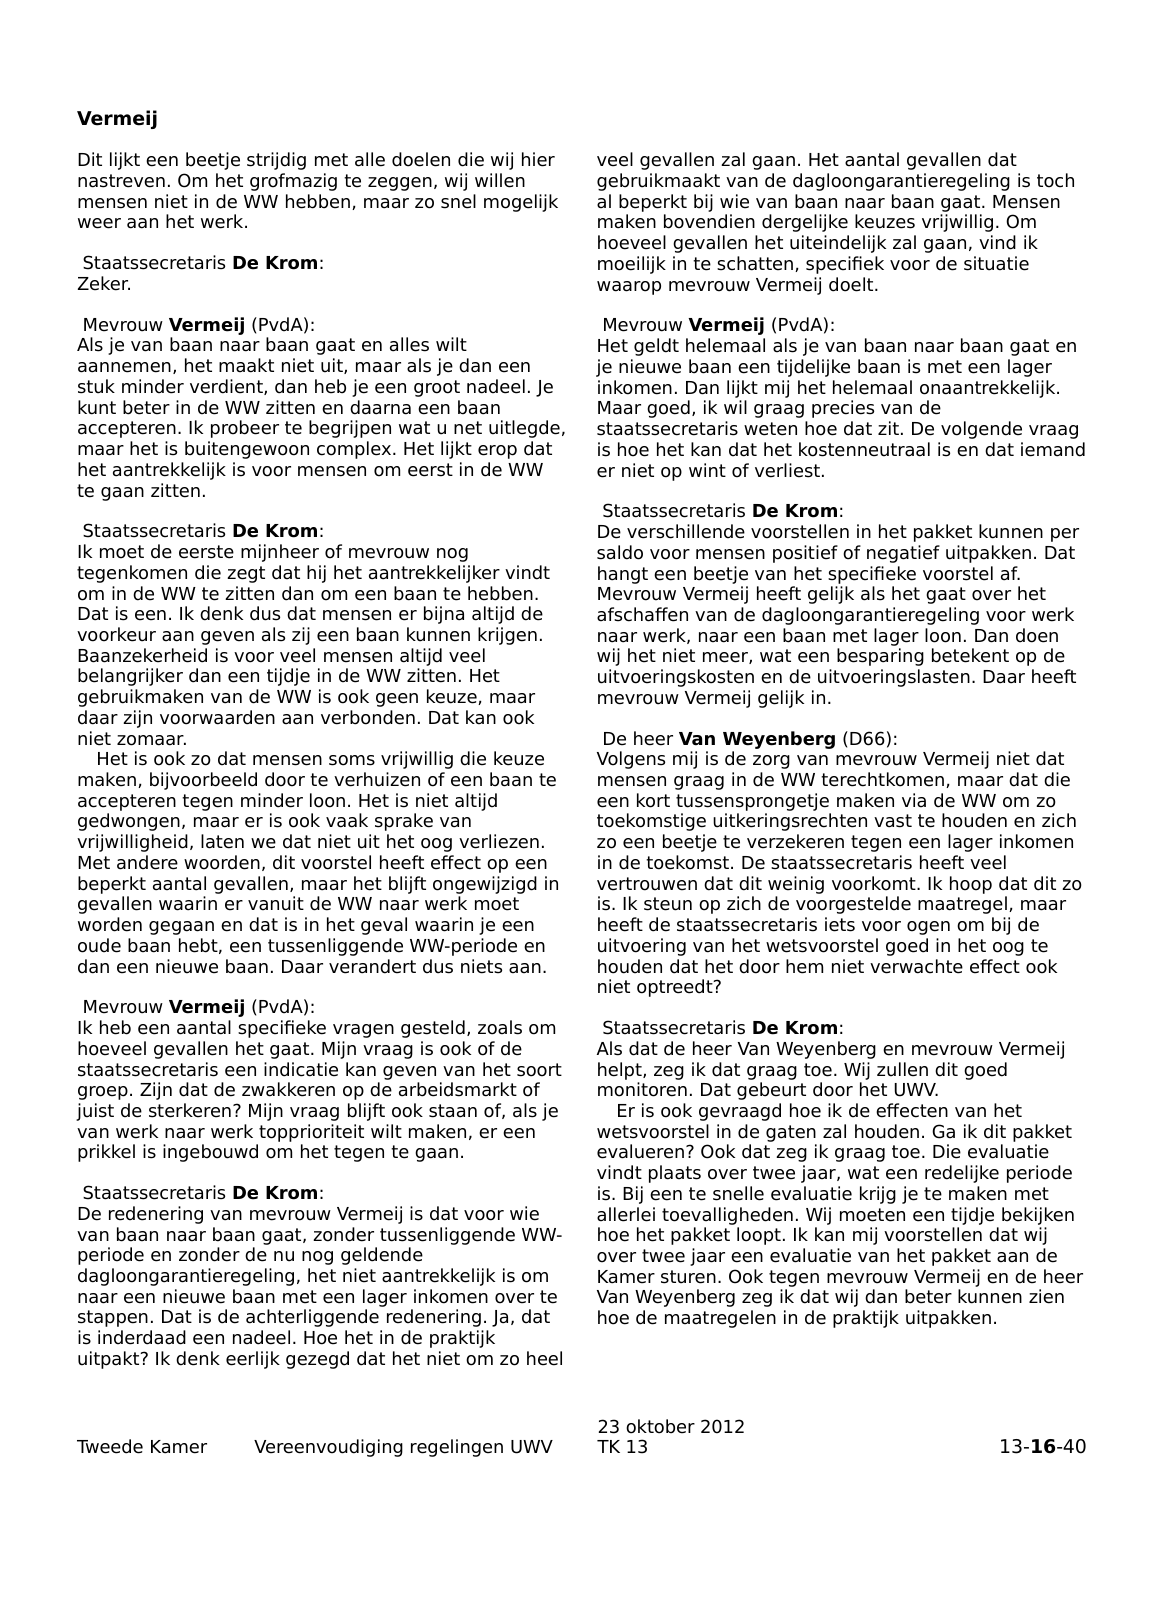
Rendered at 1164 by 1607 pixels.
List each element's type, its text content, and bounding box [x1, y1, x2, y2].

text Staatssecretaris De Krom: [77, 1183, 567, 1204]
text Als je van baan naar baan gaat en alles wilt aannemen, het maakt niet uit, maar als je dan een stuk minder verdient, dan heb je een groot nadeel. Je kunt beter in de WW zitten en daarna een baan accepteren. Ik probeer te begrijpen wat u net uitlegde, maar het is buitengewoon complex. Het lijkt erop dat het aantrekkelijk is voor mensen om eerst in de WW te gaan zitten. [77, 335, 567, 501]
text De verschillende voorstellen in het pakket kunnen per saldo voor mensen positief of negatief uitpakken. Dat hangt een beetje van het specifieke voorstel af. Mevrouw Vermeij heeft gelijk als het gaat over het afschaffen van de dagloongarantieregeling voor werk naar werk, naar een baan met lager loon. Dan doen wij het niet meer, wat een besparing betekent op de uitvoeringskosten en de uitvoeringslasten. Daar heeft mevrouw Vermeij gelijk in. [596, 522, 1087, 708]
text Mevrouw Vermeij (PvdA): [77, 997, 567, 1018]
text Staatssecretaris De Krom: [596, 1018, 1087, 1039]
text Dit lijkt een beetje strijdig met alle doelen die wij hier nastreven. Om het grofmazig te zeggen, wij willen mensen niet in de WW hebben, maar zo snel mogelijk weer aan het werk. [77, 150, 567, 233]
text Volgens mij is de zorg van mevrouw Vermeij niet dat mensen graag in de WW terechtkomen, maar dat die een kort tussensprongetje maken via de WW om zo toekomstige uitkeringsrechten vast te houden en zich zo een beetje te verzekeren tegen een lager inkomen in de toekomst. De staatssecretaris heeft veel vertrouwen dat dit weinig voorkomt. Ik hoop dat dit zo is. Ik steun op zich de voorgestelde maatregel, maar heeft de staatssecretaris iets voor ogen om bij de uitvoering van het wetsvoorstel goed in het oog te houden dat het door hem niet verwachte effect ook niet optreedt? [596, 749, 1087, 998]
text De heer Van Weyenberg (D66): [596, 728, 1087, 749]
text Mevrouw Vermeij (PvdA): [77, 314, 567, 335]
text Zeker. [77, 274, 567, 294]
text Als dat de heer Van Weyenberg en mevrouw Vermeij helpt, zeg ik dat graag toe. Wij zullen dit goed monitoren. Dat gebeurt door het UWV. [596, 1039, 1087, 1101]
text Staatssecretaris De Krom: [596, 501, 1087, 522]
text veel gevallen zal gaan. Het aantal gevallen dat gebruikmaakt van de dagloongarantieregeling is toch al beperkt bij wie van baan naar baan gaat. Mensen maken bovendien dergelijke keuzes vrijwillig. Om hoeveel gevallen het uiteindelijk zal gaan, vind ik moeilijk in te schatten, specifiek voor de situatie waarop mevrouw Vermeij doelt. [596, 150, 1087, 295]
text Ik moet de eerste mijnheer of mevrouw nog tegenkomen die zegt dat hij het aantrekkelijker vindt om in de WW te zitten dan om een baan te hebben. Dat is een. Ik denk dus dat mensen er bijna altijd de voorkeur aan geven als zij een baan kunnen krijgen. Baanzekerheid is voor veel mensen altijd veel belangrijker dan een tijdje in de WW zitten. Het gebruikmaken van de WW is ook geen keuze, maar daar zijn voorwaarden aan verbonden. Dat kan ook niet zomaar. [77, 542, 567, 749]
text De redenering van mevrouw Vermeij is dat voor wie van baan naar baan gaat, zonder tussenliggende WW-periode en zonder de nu nog geldende dagloongarantieregeling, het niet aantrekkelijk is om naar een nieuwe baan met een lager inkomen over te stappen. Dat is de achterliggende redenering. Ja, dat is inderdaad een nadeel. Hoe het in de praktijk uitpakt? Ik denk eerlijk gezegd dat het niet om zo heel [77, 1204, 567, 1369]
text Staatssecretaris De Krom: [77, 521, 567, 542]
text Het geldt helemaal als je van baan naar baan gaat en je nieuwe baan een tijdelijke baan is met een lager inkomen. Dan lijkt mij het helemaal onaantrekkelijk. Maar goed, ik wil graag precies van de staatssecretaris weten hoe dat zit. De volgende vraag is hoe het kan dat het kostenneutraal is en dat iemand er niet op wint of verliest. [596, 336, 1087, 481]
text Er is ook gevraagd hoe ik de effecten van het wetsvoorstel in de gaten zal houden. Ga ik dit pakket evalueren? Ook dat zeg ik graag toe. Die evaluatie vindt plaats over twee jaar, wat een redelijke periode is. Bij een te snelle evaluatie krijg je te maken met allerlei toevalligheden. Wij moeten een tijdje bekijken hoe het pakket loopt. Ik kan mij voorstellen dat wij over twee jaar een evaluatie van het pakket aan de Kamer sturen. Ook tegen mevrouw Vermeij en de heer Van Weyenberg zeg ik dat wij dan beter kunnen zien hoe de maatregelen in de praktijk uitpakken. [596, 1101, 1087, 1329]
text Staatssecretaris De Krom: [77, 253, 567, 274]
text Het is ook zo dat mensen soms vrijwillig die keuze maken, bijvoorbeeld door te verhuizen of een baan te accepteren tegen minder loon. Het is niet altijd gedwongen, maar er is ook vaak sprake van vrijwilligheid, laten we dat niet uit het oog verliezen. Met andere woorden, dit voorstel heeft effect op een beperkt aantal gevallen, maar het blijft ongewijzigd in gevallen waarin er vanuit de WW naar werk moet worden gegaan en dat is in het geval waarin je een oude baan hebt, een tussenliggende WW-periode en dan een nieuwe baan. Daar verandert dus niets aan. [77, 749, 567, 977]
text Ik heb een aantal specifieke vragen gesteld, zoals om hoeveel gevallen het gaat. Mijn vraag is ook of de staatssecretaris een indicatie kan geven van het soort groep. Zijn dat de zwakkeren op de arbeidsmarkt of juist de sterkeren? Mijn vraag blijft ook staan of, als je van werk naar werk topprioriteit wilt maken, er een prikkel is ingebouwd om het tegen te gaan. [77, 1018, 567, 1163]
text Mevrouw Vermeij (PvdA): [596, 315, 1087, 336]
